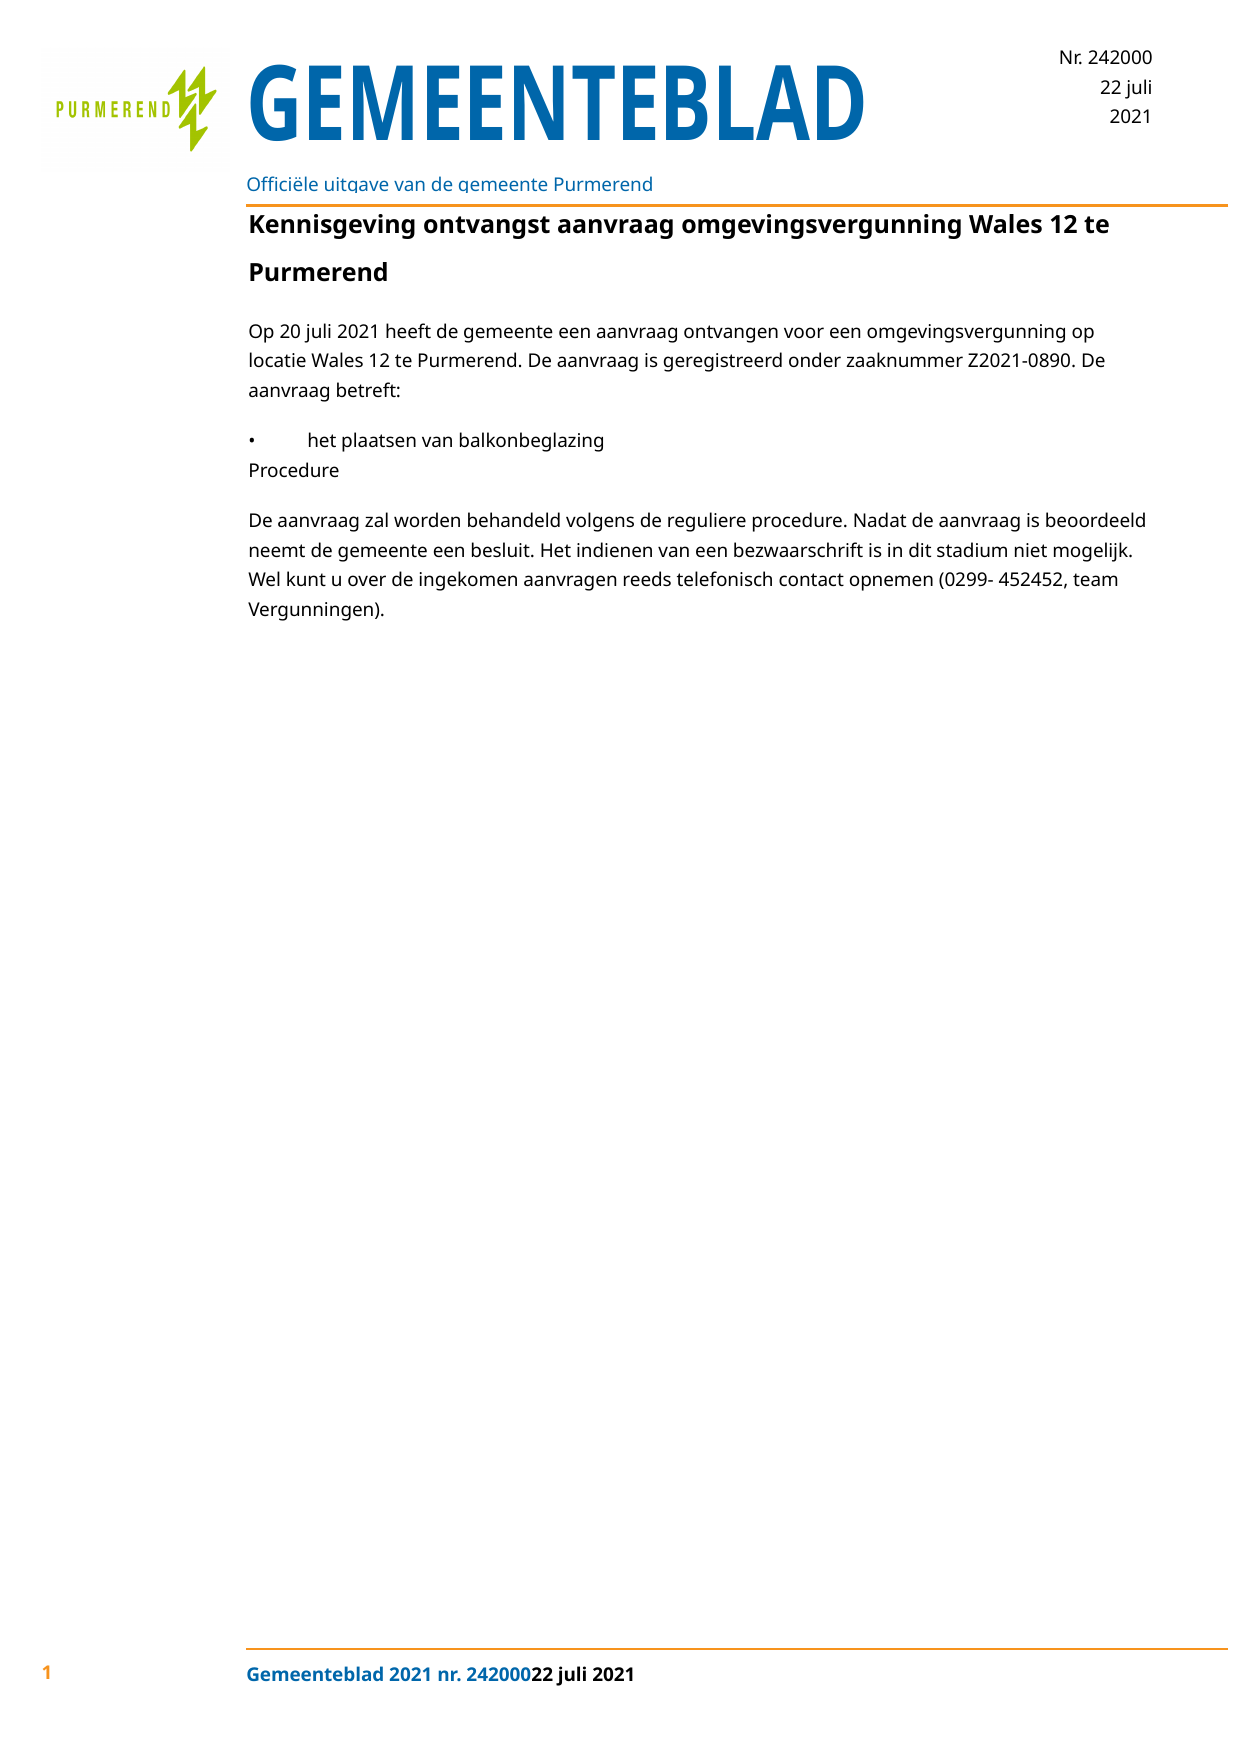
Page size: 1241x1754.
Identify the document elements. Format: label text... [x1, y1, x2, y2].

text De aanvraag zal worden behandeld volgens de reguliere procedure. Nadat de aanvraag is beoordeeld neemt de gemeente een besluit. Het indienen van een bezwaarschrift is in dit stadium niet mogelijk. Wel kunt u over de ingekomen aanvragen reeds telefonisch contact opnemen (0299- 452452, team Vergunningen). [248, 507, 1152, 622]
picture [41, 47, 231, 172]
text Op 20 juli 2021 heeft de gemeente een aanvraag ontvangen voor een omgevingsvergunning op locatie Wales 12 te Purmerend. De aanvraag is geregistreerd onder zaaknummer Z2021-0890. De aanvraag betreft: [248, 318, 1152, 403]
text Procedure [248, 457, 1152, 483]
list het plaatsen van balkonbeglazing [248, 427, 1152, 453]
text Kennisgeving ontvangst aanvraag omgevingsvergunning Wales 12 te Purmerend [248, 207, 1152, 288]
